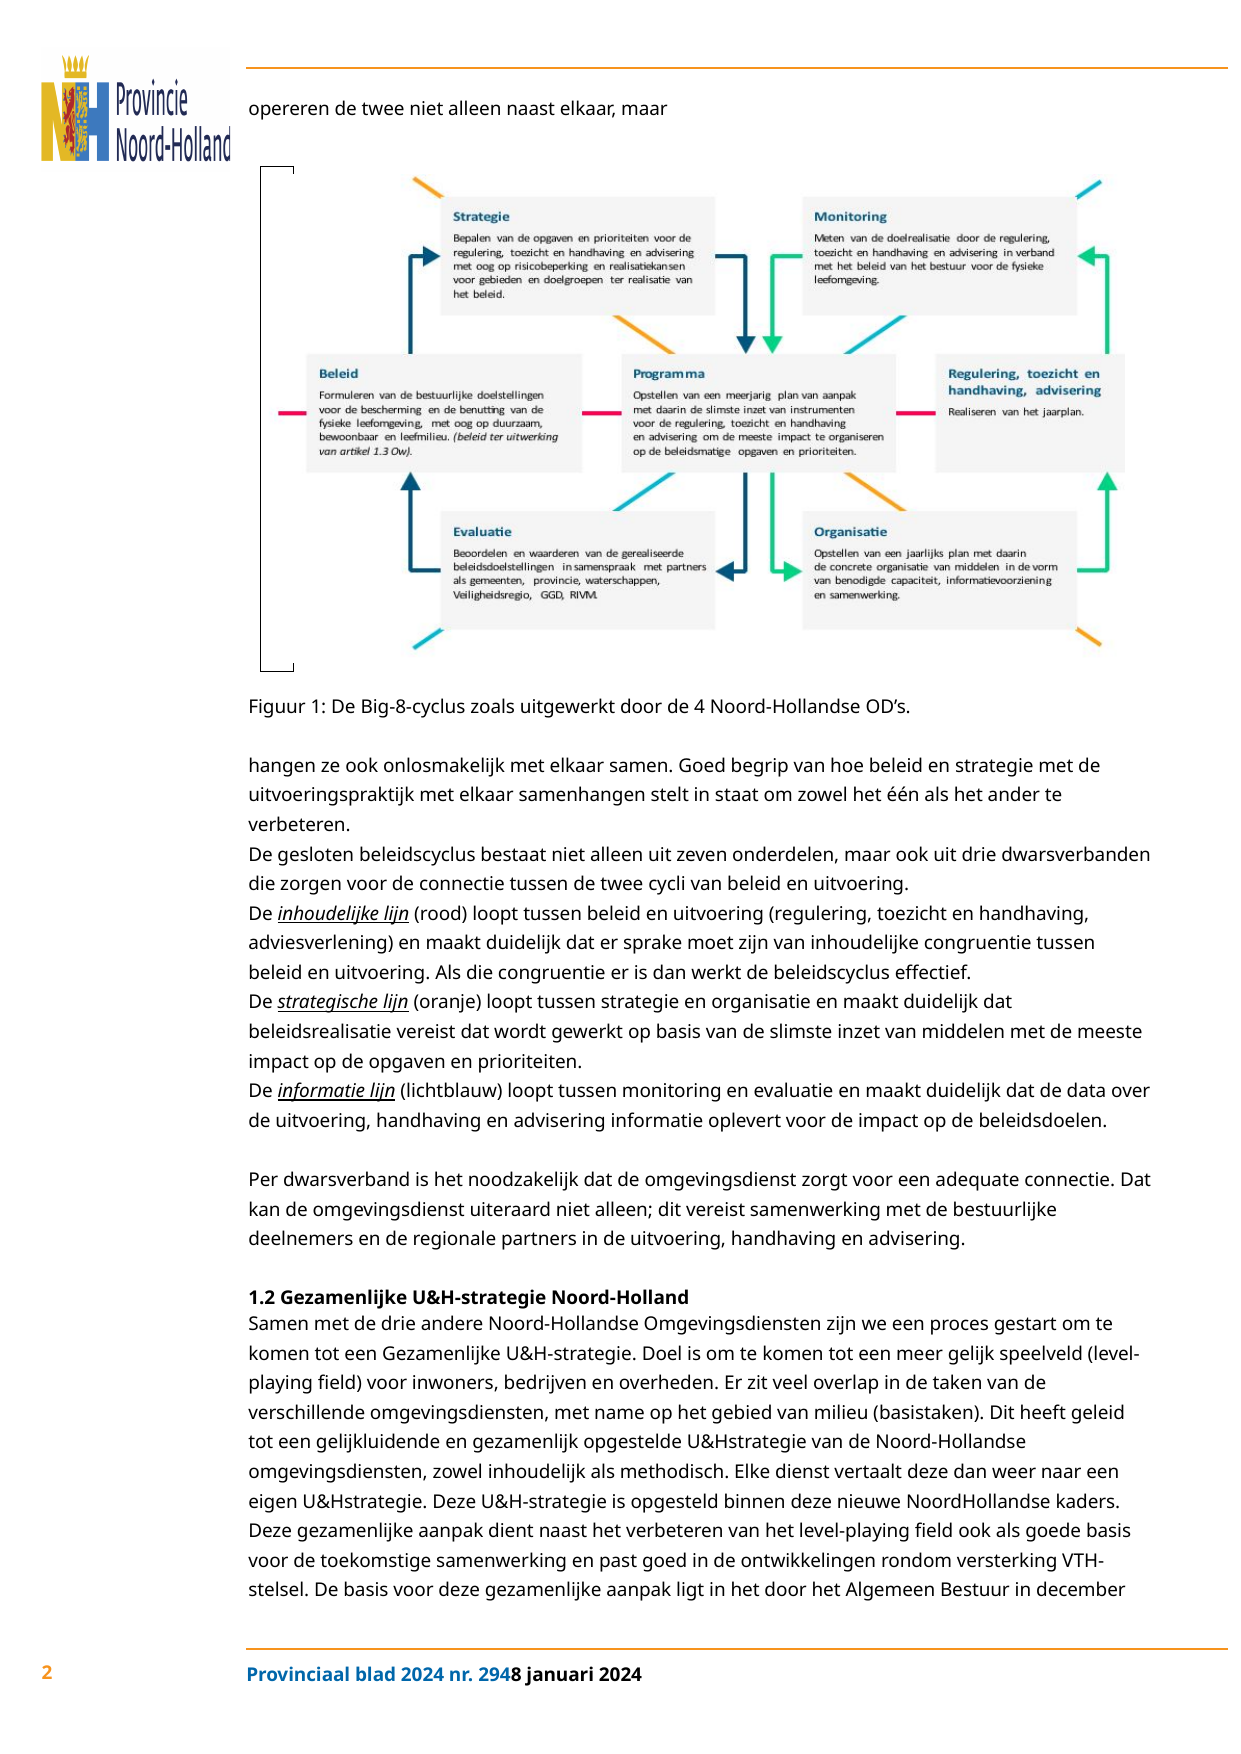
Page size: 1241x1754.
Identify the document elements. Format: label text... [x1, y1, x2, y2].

text Figuur 1: De Big-8-cyclus zoals uitgewerkt door de 4 Noord-Hollandse OD’s. [248, 693, 1152, 719]
text Samen met de drie andere Noord-Hollandse Omgevingsdiensten zijn we een proces gestart om te komen tot een Gezamenlijke U&H-strategie. Doel is om te komen tot een meer gelijk speelveld (level-playing field) voor inwoners, bedrijven en overheden. Er zit veel overlap in de taken van de verschillende omgevingsdiensten, met name op het gebied van milieu (basistaken). Dit heeft geleid tot een gelijkluidende en gezamenlijk opgestelde U&Hstrategie van de Noord-Hollandse omgevingsdiensten, zowel inhoudelijk als methodisch. Elke dienst vertaalt deze dan weer naar een eigen U&Hstrategie. Deze U&H-strategie is opgesteld binnen deze nieuwe NoordHollandse kaders. Deze gezamenlijke aanpak dient naast het verbeteren van het level-playing field ook als goede basis voor de toekomstige samenwerking en past goed in de ontwikkelingen rondom versterking VTH-stelsel. De basis voor deze gezamenlijke aanpak ligt in het door het Algemeen Bestuur in december [248, 1310, 1152, 1602]
text 1.2 Gezamenlijke U&H-strategie Noord-Holland [248, 1284, 1152, 1310]
text hangen ze ook onlosmakelijk met elkaar samen. Goed begrip van hoe beleid en strategie met de uitvoeringspraktijk met elkaar samenhangen stelt in staat om zowel het één als het ander te verbeteren. [248, 752, 1152, 837]
text De strategische lijn (oranje) loopt tussen strategie en organisatie en maakt duidelijk dat beleidsrealisatie vereist dat wordt gewerkt op basis van de slimste inzet van middelen met de meeste impact op de opgaven en prioriteiten. [248, 989, 1152, 1074]
text De informatie lijn (lichtblauw) loopt tussen monitoring en evaluatie en maakt duidelijk dat de data over de uitvoering, handhaving en advisering informatie oplevert voor de impact op de beleidsdoelen. [248, 1077, 1152, 1133]
picture [268, 174, 1125, 663]
text De inhoudelijke lijn (rood) loopt tussen beleid en uitvoering (regulering, toezicht en handhaving, adviesverlening) en maakt duidelijk dat er sprake moet zijn van inhoudelijke congruentie tussen beleid en uitvoering. Als die congruentie er is dan werkt de beleidscyclus effectief. [248, 900, 1152, 985]
text Per dwarsverband is het noodzakelijk dat de omgevingsdienst zorgt voor een adequate connectie. Dat kan de omgevingsdienst uiteraard niet alleen; dit vereist samenwerking met de bestuurlijke deelnemers en de regionale partners in de uitvoering, handhaving en advisering. [248, 1166, 1152, 1251]
text opereren de twee niet alleen naast elkaar, maar [248, 95, 1152, 121]
text De gesloten beleidscyclus bestaat niet alleen uit zeven onderdelen, maar ook uit drie dwarsverbanden die zorgen voor de connectie tussen de twee cycli van beleid en uitvoering. [248, 841, 1152, 896]
picture [41, 47, 231, 172]
